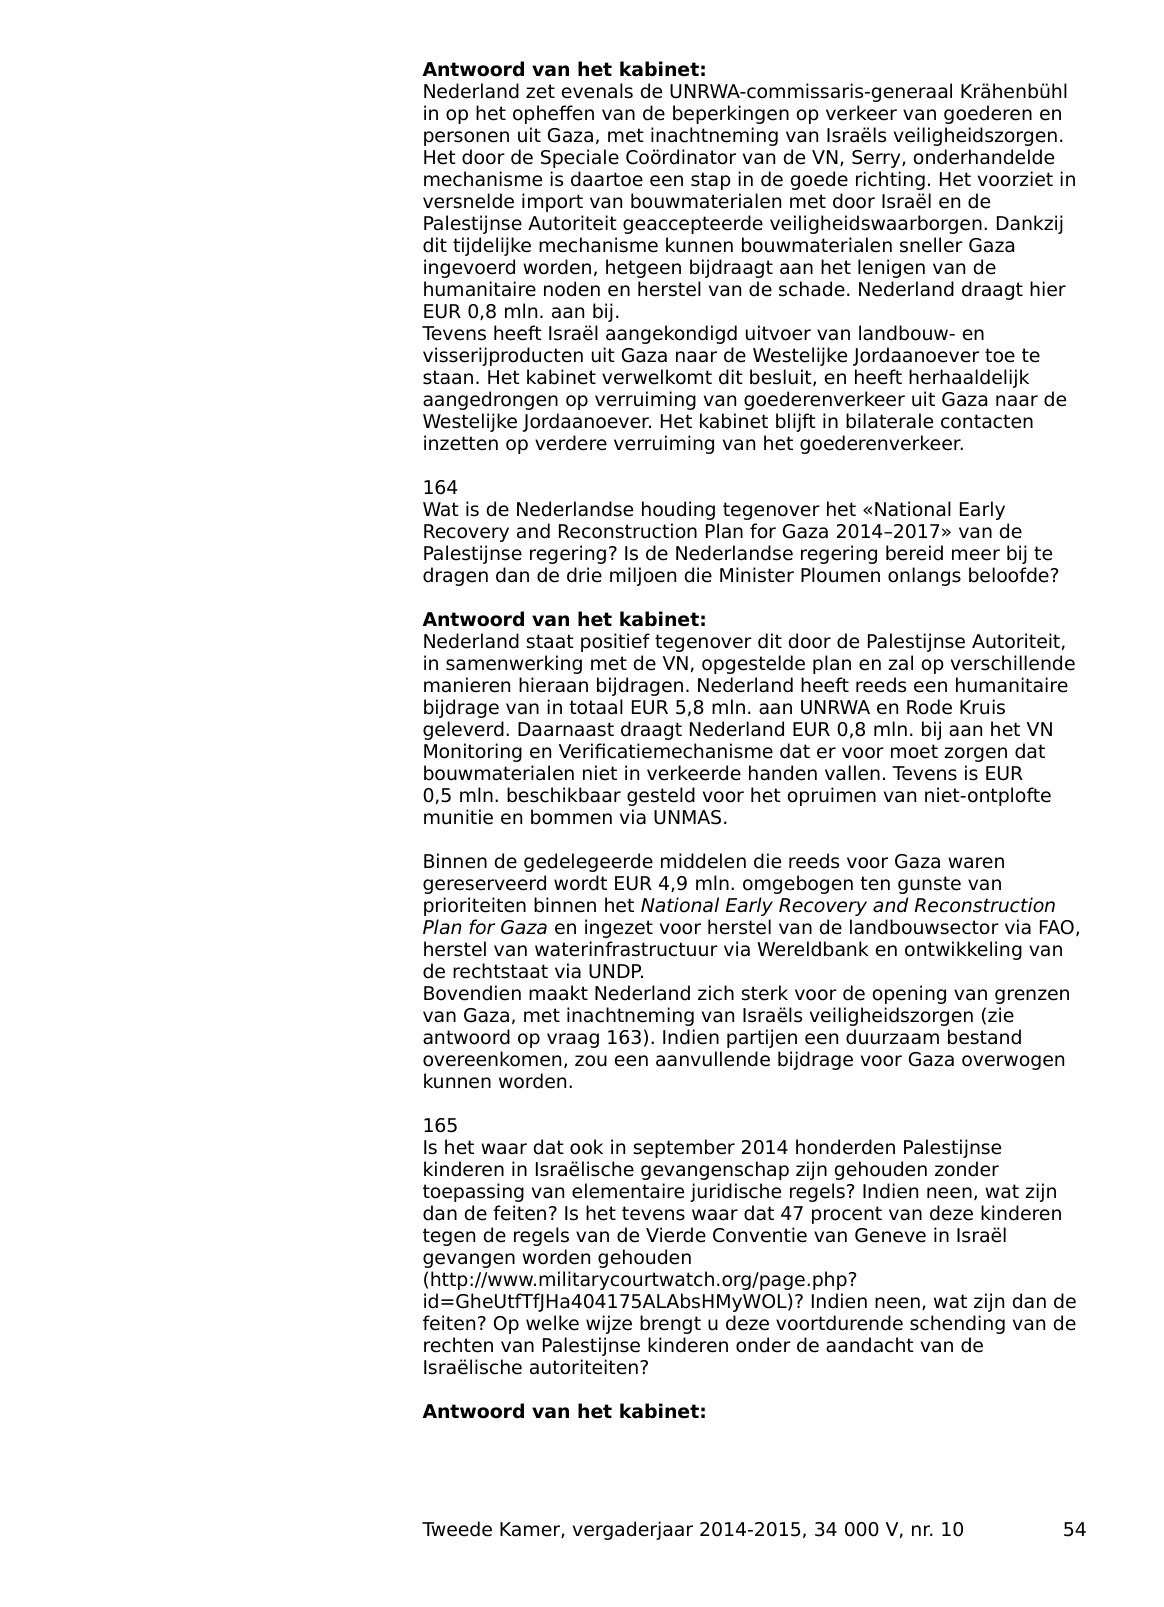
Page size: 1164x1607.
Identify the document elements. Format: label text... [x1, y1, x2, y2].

text Is het waar dat ook in september 2014 honderden Palestijnse kinderen in Israëlische gevangenschap zijn gehouden zonder toepassing van elementaire juridische regels? Indien neen, wat zijn dan de feiten? Is het tevens waar dat 47 procent van deze kinderen tegen de regels van de Vierde Conventie van Geneve in Israël gevangen worden gehouden (http://www.militarycourtwatch.org/page.php?id=GheUtfTfJHa404175ALAbsHMyWOL)? Indien neen, wat zijn dan de feiten? Op welke wijze brengt u deze voortdurende schending van de rechten van Palestijnse kinderen onder de aandacht van de Israëlische autoriteiten? [422, 1137, 1087, 1379]
text Antwoord van het kabinet: [422, 1401, 1087, 1423]
text Nederland staat positief tegenover dit door de Palestijnse Autoriteit, in samenwerking met de VN, opgestelde plan en zal op verschillende manieren hieraan bijdragen. Nederland heeft reeds een humanitaire bijdrage van in totaal EUR 5,8 mln. aan UNRWA en Rode Kruis geleverd. Daarnaast draagt Nederland EUR 0,8 mln. bij aan het VN Monitoring en Verificatiemechanisme dat er voor moet zorgen dat bouwmaterialen niet in verkeerde handen vallen. Tevens is EUR 0,5 mln. beschikbaar gesteld voor het opruimen van niet-ontplofte munitie en bommen via UNMAS. [422, 631, 1087, 829]
text Binnen de gedelegeerde middelen die reeds voor Gaza waren gereserveerd wordt EUR 4,9 mln. omgebogen ten gunste van prioriteiten binnen het National Early Recovery and Reconstruction Plan for Gaza en ingezet voor herstel van de landbouwsector via FAO, herstel van waterinfrastructuur via Wereldbank en ontwikkeling van de rechtstaat via UNDP. [422, 851, 1087, 983]
text Wat is de Nederlandse houding tegenover het «National Early Recovery and Reconstruction Plan for Gaza 2014–2017» van de Palestijnse regering? Is de Nederlandse regering bereid meer bij te dragen dan de drie miljoen die Minister Ploumen onlangs beloofde? [422, 499, 1087, 587]
text 165 [422, 1115, 1087, 1137]
text Nederland zet evenals de UNRWA-commissaris-generaal Krähenbühl in op het opheffen van de beperkingen op verkeer van goederen en personen uit Gaza, met inachtneming van Israëls veiligheidszorgen. Het door de Speciale Coördinator van de VN, Serry, onderhandelde mechanisme is daartoe een stap in de goede richting. Het voorziet in versnelde import van bouwmaterialen met door Israël en de Palestijnse Autoriteit geaccepteerde veiligheidswaarborgen. Dankzij dit tijdelijke mechanisme kunnen bouwmaterialen sneller Gaza ingevoerd worden, hetgeen bijdraagt aan het lenigen van de humanitaire noden en herstel van de schade. Nederland draagt hier EUR 0,8 mln. aan bij. [422, 81, 1087, 323]
text Tevens heeft Israël aangekondigd uitvoer van landbouw- en visserijproducten uit Gaza naar de Westelijke Jordaanoever toe te staan. Het kabinet verwelkomt dit besluit, en heeft herhaaldelijk aangedrongen op verruiming van goederenverkeer uit Gaza naar de Westelijke Jordaanoever. Het kabinet blijft in bilaterale contacten inzetten op verdere verruiming van het goederenverkeer. [422, 323, 1087, 455]
text 164 [422, 477, 1087, 499]
text Antwoord van het kabinet: [422, 609, 1087, 631]
text Bovendien maakt Nederland zich sterk voor de opening van grenzen van Gaza, met inachtneming van Israëls veiligheidszorgen (zie antwoord op vraag 163). Indien partijen een duurzaam bestand overeenkomen, zou een aanvullende bijdrage voor Gaza overwogen kunnen worden. [422, 983, 1087, 1093]
text Antwoord van het kabinet: [422, 59, 1087, 81]
